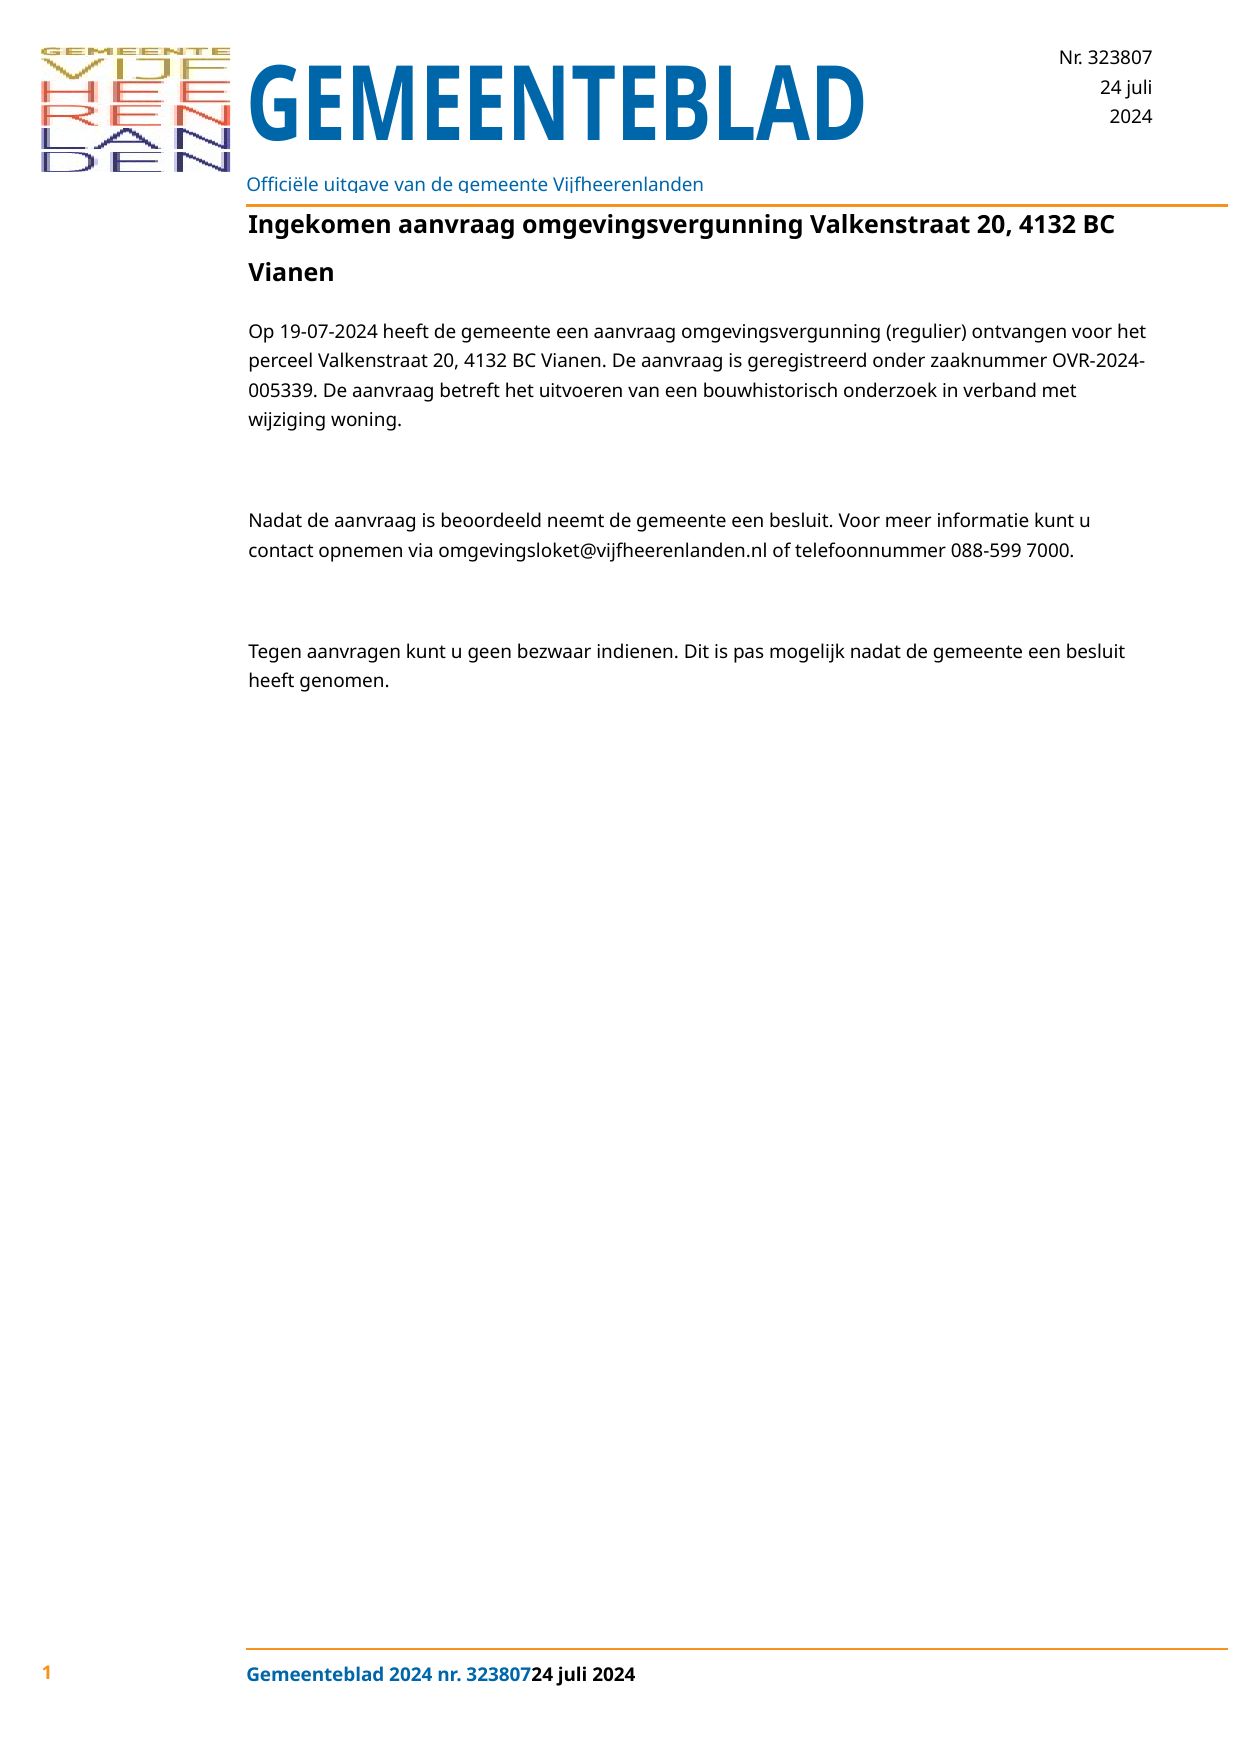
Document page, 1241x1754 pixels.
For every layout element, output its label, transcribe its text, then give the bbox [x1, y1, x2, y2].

text Tegen aanvragen kunt u geen bezwaar indienen. Dit is pas mogelijk nadat de gemeente een besluit heeft genomen. [248, 638, 1152, 693]
picture [41, 47, 231, 172]
text Nadat de aanvraag is beoordeeld neemt de gemeente een besluit. Voor meer informatie kunt u contact opnemen via omgevingsloket@vijfheerenlanden.nl of telefoonnummer 088-599 7000. [248, 507, 1152, 563]
text Ingekomen aanvraag omgevingsvergunning Valkenstraat 20, 4132 BC Vianen [248, 207, 1152, 288]
text Op 19-07-2024 heeft de gemeente een aanvraag omgevingsvergunning (regulier) ontvangen voor het perceel Valkenstraat 20, 4132 BC Vianen. De aanvraag is geregistreerd onder zaaknummer OVR-2024-005339. De aanvraag betreft het uitvoeren van een bouwhistorisch onderzoek in verband met wijziging woning. [248, 318, 1152, 432]
